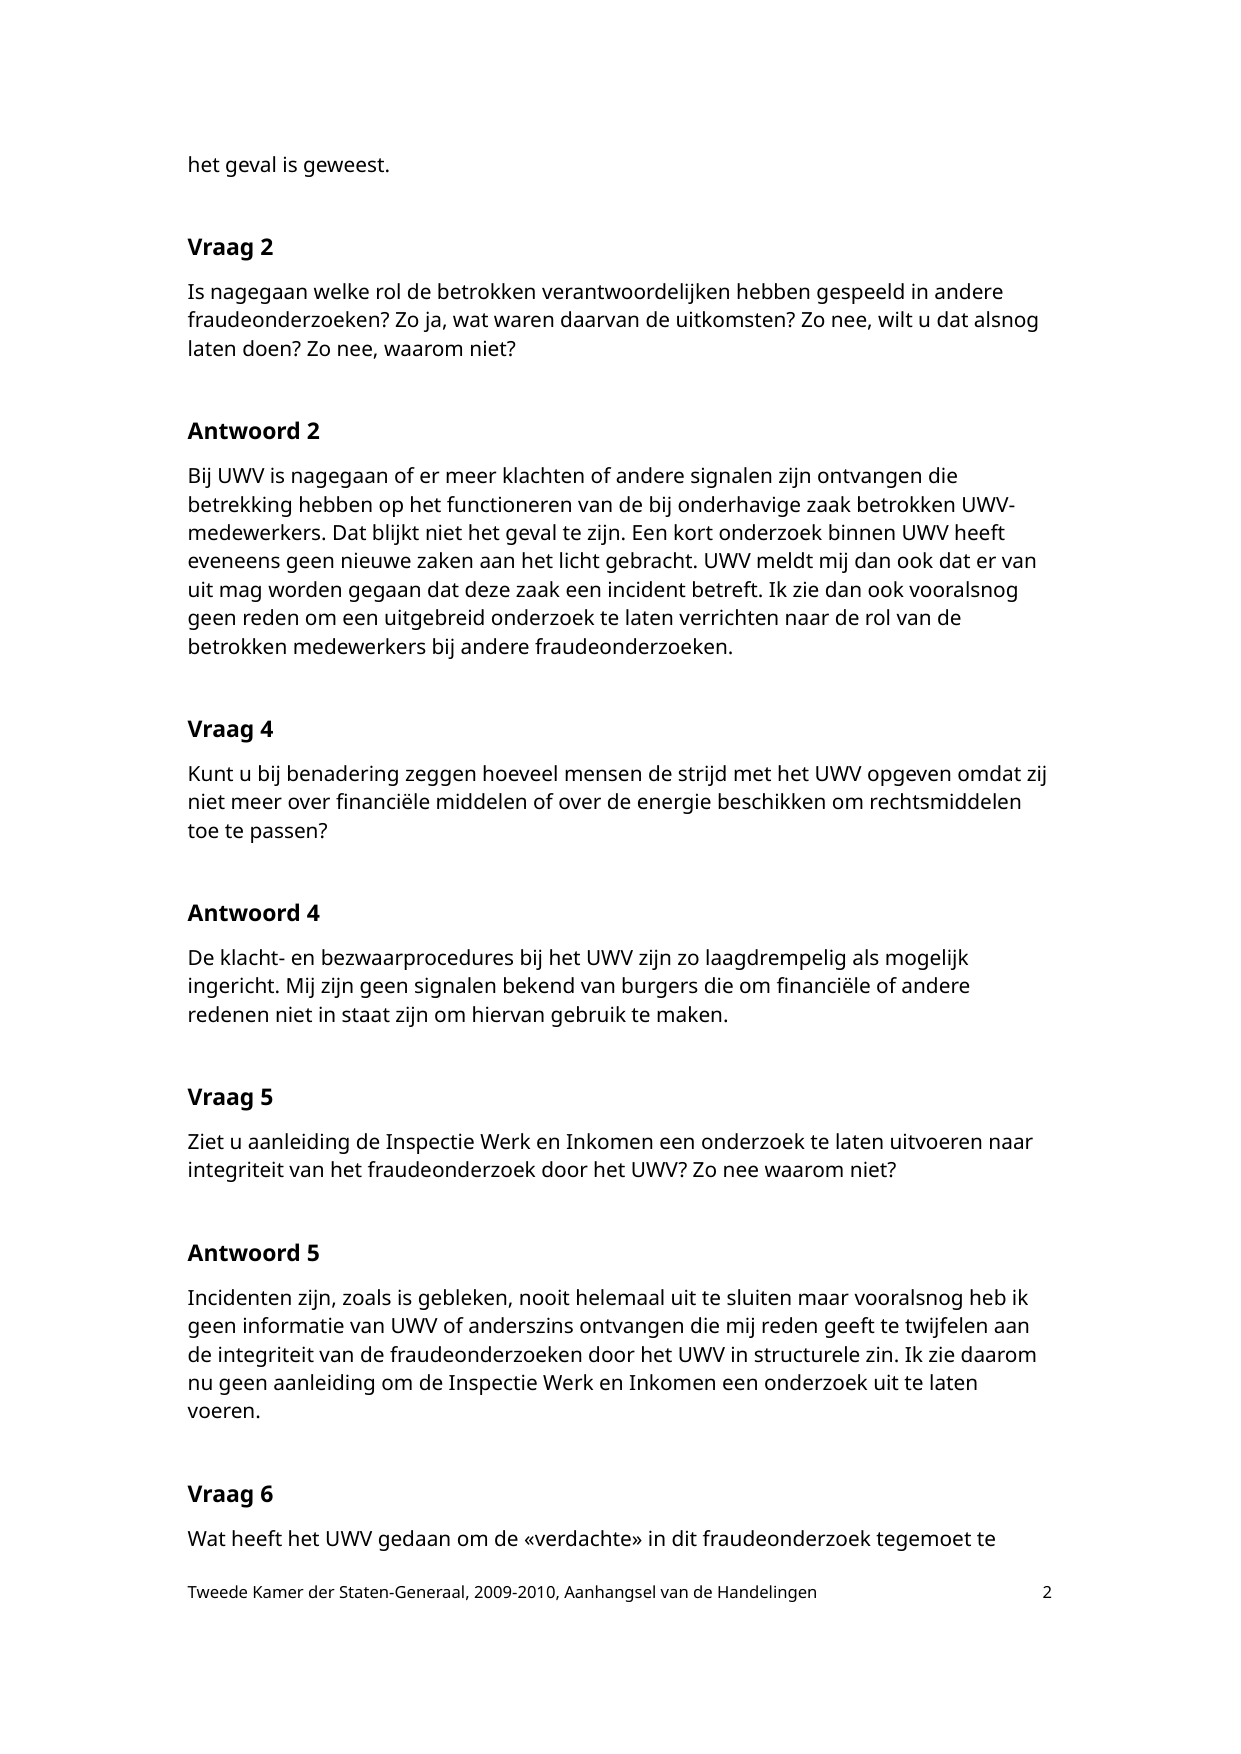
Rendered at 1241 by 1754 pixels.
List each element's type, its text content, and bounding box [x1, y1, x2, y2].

text Wat heeft het UWV gedaan om de «verdachte» in dit fraudeonderzoek tegemoet te [187, 1524, 1053, 1552]
text Is nagegaan welke rol de betrokken verantwoordelijken hebben gespeeld in andere fraudeonderzoeken? Zo ja, wat waren daarvan de uitkomsten? Zo nee, wilt u dat alsnog laten doen? Zo nee, waarom niet? [187, 277, 1053, 362]
text De klacht- en bezwaarprocedures bij het UWV zijn zo laagdrempelig als mogelijk ingericht. Mij zijn geen signalen bekend van burgers die om financiële of andere redenen niet in staat zijn om hiervan gebruik te maken. [187, 943, 1053, 1028]
subtitle Vraag 4 [187, 713, 1053, 744]
subtitle Antwoord 4 [187, 897, 1053, 928]
subtitle Vraag 5 [187, 1081, 1053, 1112]
text Bij UWV is nagegaan of er meer klachten of andere signalen zijn ontvangen die betrekking hebben op het functioneren van de bij onderhavige zaak betrokken UWV-medewerkers. Dat blijkt niet het geval te zijn. Een kort onderzoek binnen UWV heeft eveneens geen nieuwe zaken aan het licht gebracht. UWV meldt mij dan ook dat er van uit mag worden gegaan dat deze zaak een incident betreft. Ik zie dan ook vooralsnog geen reden om een uitgebreid onderzoek te laten verrichten naar de rol van de betrokken medewerkers bij andere fraudeonderzoeken. [187, 461, 1053, 660]
text Kunt u bij benadering zeggen hoeveel mensen de strijd met het UWV opgeven omdat zij niet meer over financiële middelen of over de energie beschikken om rechtsmiddelen toe te passen? [187, 759, 1053, 844]
text Incidenten zijn, zoals is gebleken, nooit helemaal uit te sluiten maar vooralsnog heb ik geen informatie van UWV of anderszins ontvangen die mij reden geeft te twijfelen aan de integriteit van de fraudeonderzoeken door het UWV in structurele zin. Ik zie daarom nu geen aanleiding om de Inspectie Werk en Inkomen een onderzoek uit te laten voeren. [187, 1283, 1053, 1425]
subtitle Antwoord 2 [187, 415, 1053, 446]
text het geval is geweest. [187, 150, 1053, 178]
subtitle Antwoord 5 [187, 1237, 1053, 1268]
subtitle Vraag 2 [187, 231, 1053, 262]
subtitle Vraag 6 [187, 1477, 1053, 1509]
text Ziet u aanleiding de Inspectie Werk en Inkomen een onderzoek te laten uitvoeren naar integriteit van het fraudeonderzoek door het UWV? Zo nee waarom niet? [187, 1127, 1053, 1184]
